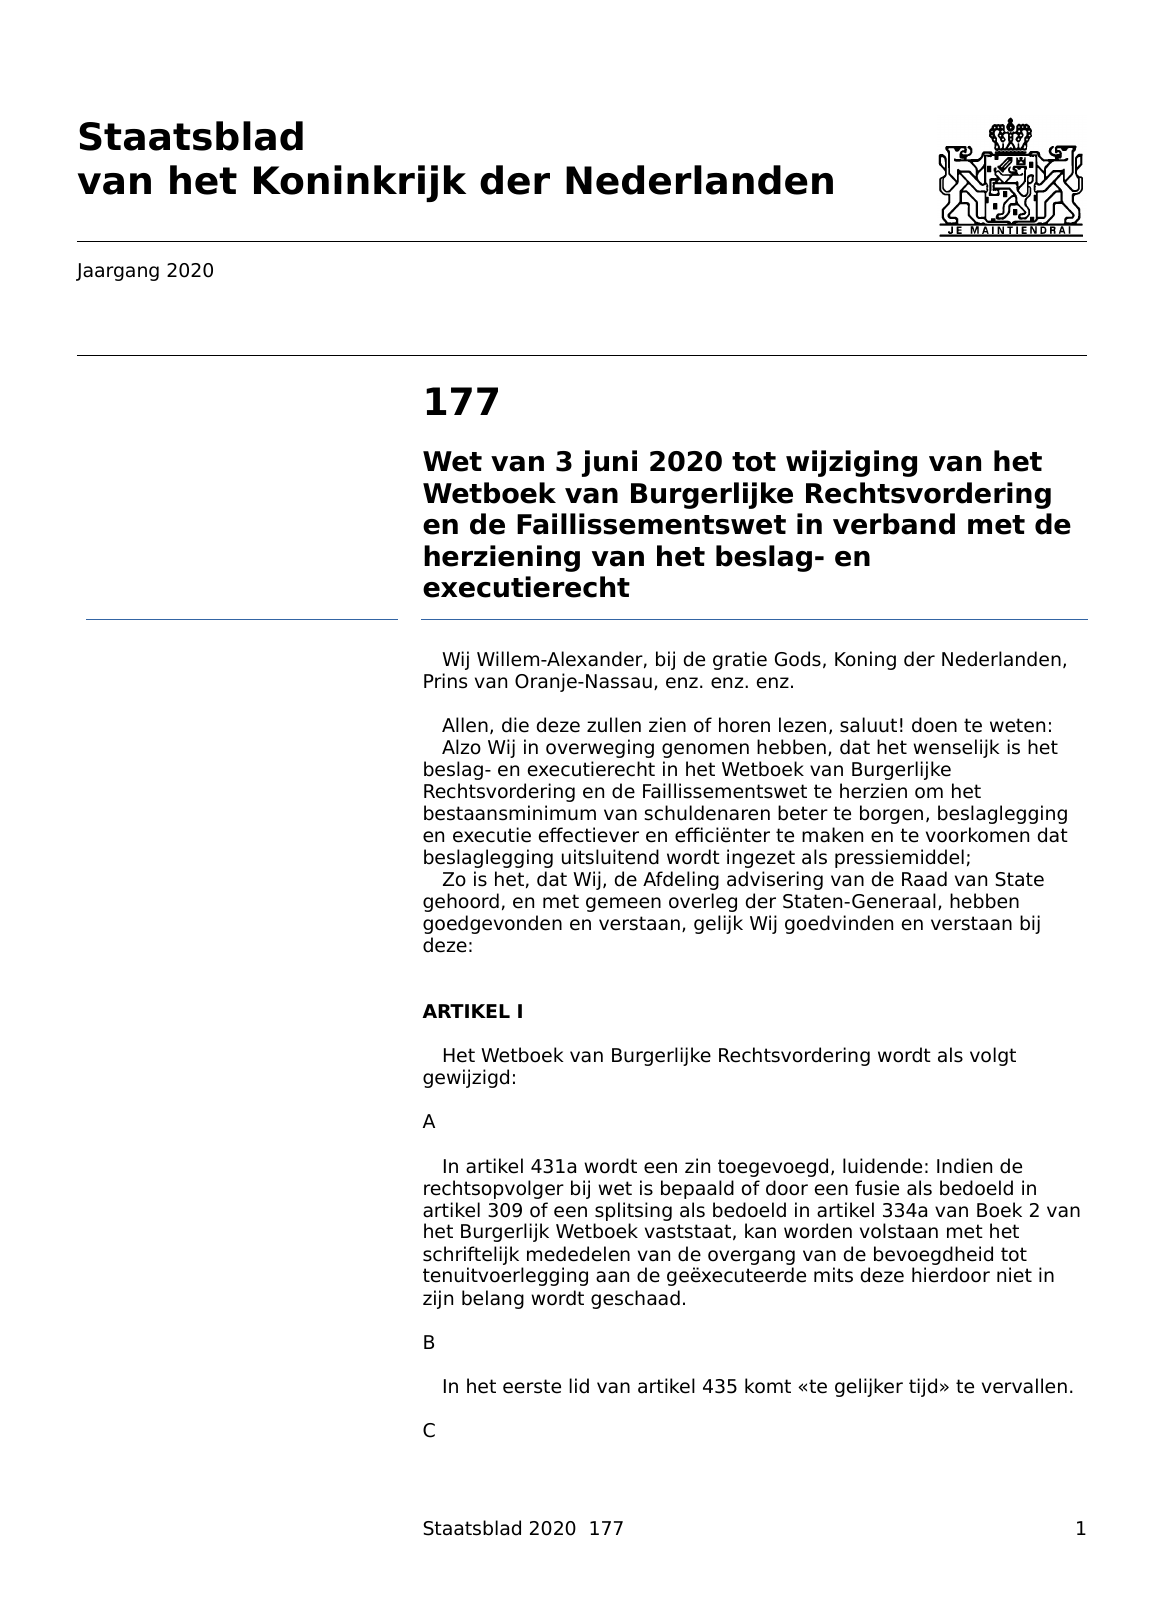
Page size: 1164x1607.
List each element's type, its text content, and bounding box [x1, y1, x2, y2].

table_cell Jaargang 2020 [77, 242, 1087, 355]
table_header [886, 100, 1087, 241]
text C [422, 1420, 1087, 1442]
text In artikel 431a wordt een zin toegevoegd, luidende: Indien de rechtsopvolger bij wet is bepaald of door een fusie als bedoeld in artikel 309 of een splitsing als bedoeld in artikel 334a van Boek 2 van het Burgerlijk Wetboek vaststaat, kan worden volstaan met het schriftelijk mededelen van de overgang van de bevoegdheid tot tenuitvoerlegging aan de geëxecuteerde mits deze hierdoor niet in zijn belang wordt geschaad. [422, 1156, 1087, 1309]
text A [422, 1111, 1087, 1133]
text B [422, 1332, 1087, 1353]
subtitle ARTIKEL I [422, 1001, 1087, 1023]
subtitle 177 [422, 381, 1087, 424]
text Het Wetboek van Burgerlijke Rechtsvordering wordt als volgt gewijzigd: [422, 1045, 1087, 1089]
text Zo is het, dat Wij, de Afdeling advisering van de Raad van State gehoord, en met gemeen overleg der Staten-Generaal, hebben goedgevonden en verstaan, gelijk Wij goedvinden en verstaan bij deze: [422, 869, 1087, 957]
table_header Staatsblad van het Koninkrijk der Nederlanden [77, 100, 886, 241]
picture [936, 115, 1087, 240]
text Allen, die deze zullen zien of horen lezen, saluut! doen te weten: [422, 715, 1087, 737]
text In het eerste lid van artikel 435 komt «te gelijker tijd» te vervallen. [422, 1376, 1087, 1398]
text Alzo Wij in overweging genomen hebben, dat het wenselijk is het beslag- en executierecht in het Wetboek van Burgerlijke Rechtsvordering en de Faillissementswet te herzien om het bestaansminimum van schuldenaren beter te borgen, beslaglegging en executie effectiever en efficiënter te maken en te voorkomen dat beslaglegging uitsluitend wordt ingezet als pressiemiddel; [422, 737, 1087, 869]
text Wet van 3 juni 2020 tot wijziging van het Wetboek van Burgerlijke Rechtsvordering en de Faillissementswet in verband met de herziening van het beslag- en executierecht [422, 447, 1087, 604]
text Wij Willem-Alexander, bij de gratie Gods, Koning der Nederlanden, Prins van Oranje-Nassau, enz. enz. enz. [422, 649, 1087, 693]
